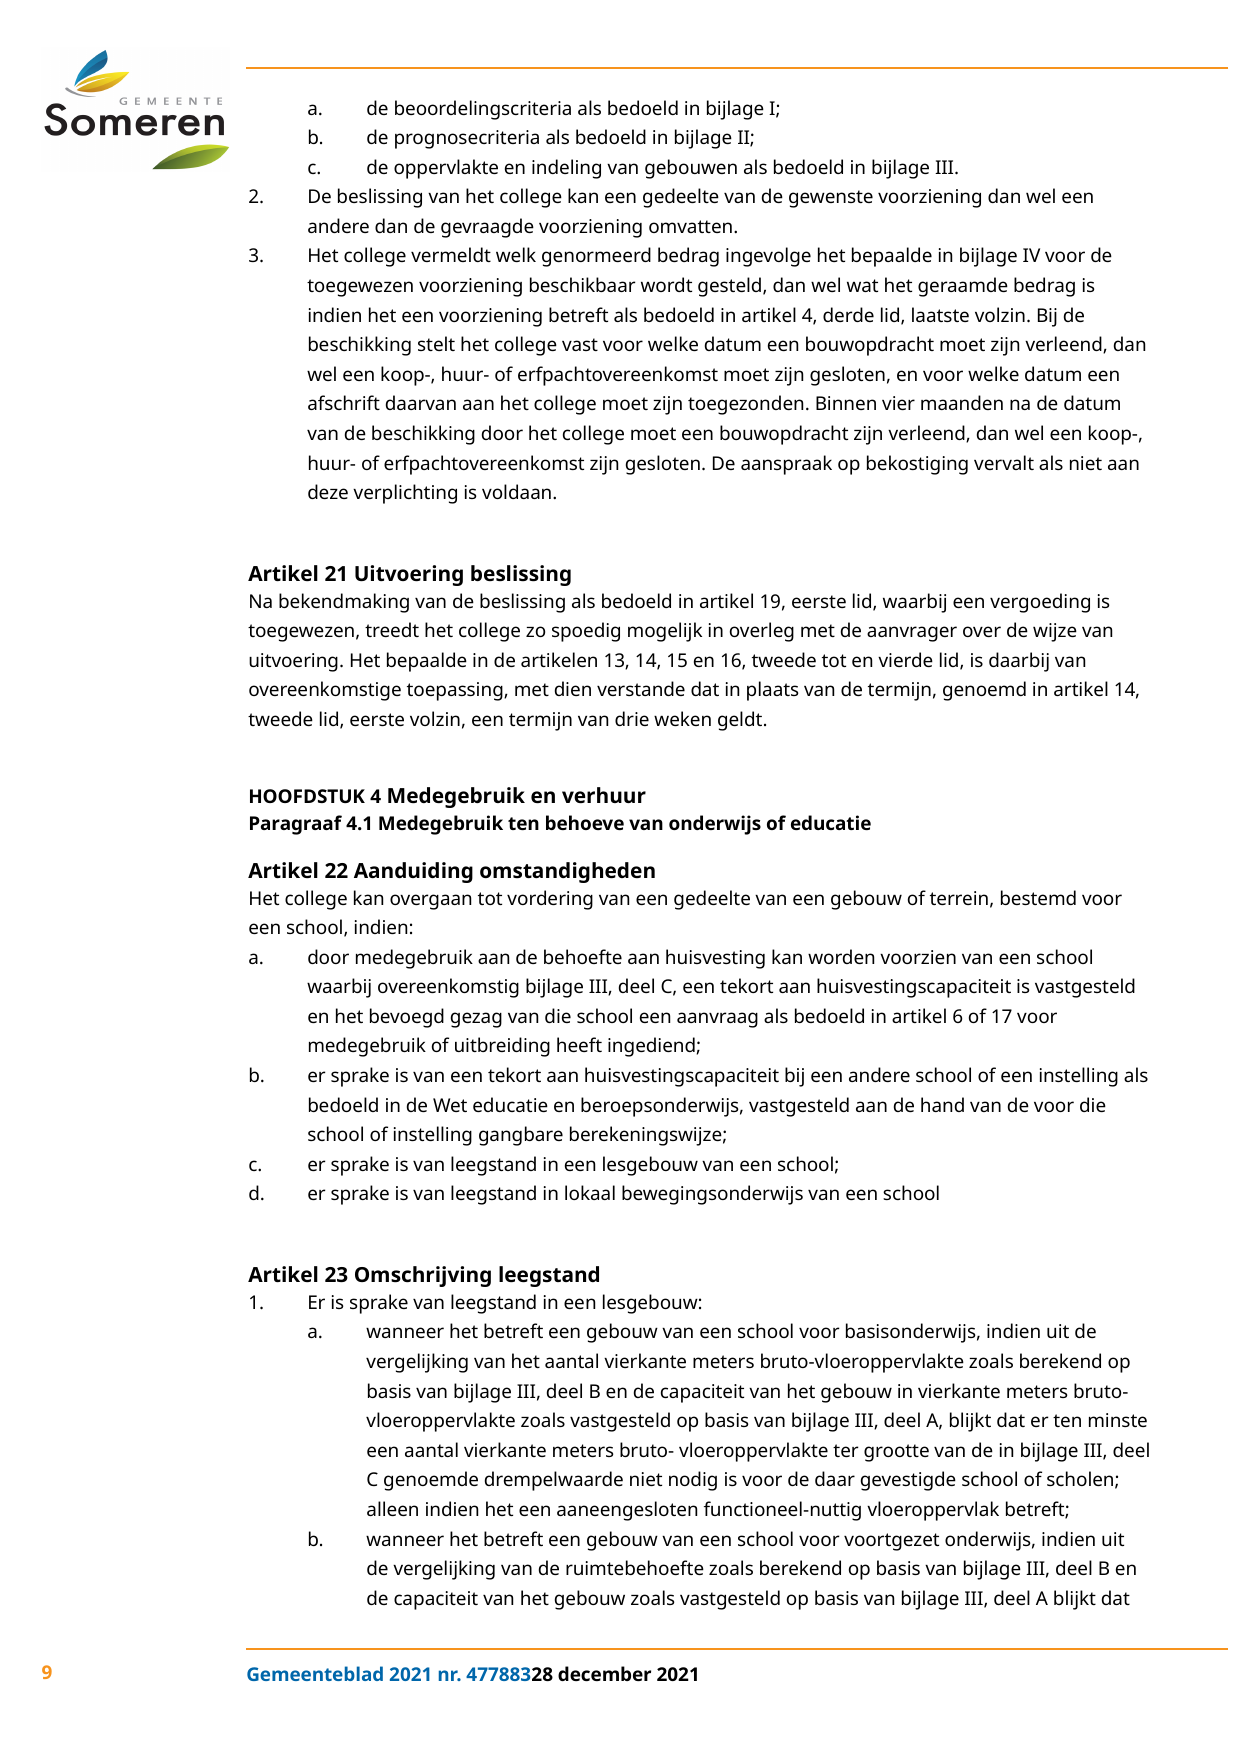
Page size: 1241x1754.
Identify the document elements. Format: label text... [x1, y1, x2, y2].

list Er is sprake van leegstand in een lesgebouw: [248, 1289, 1152, 1315]
text Het college kan overgaan tot vordering van een gedeelte van een gebouw of terrein, bestemd voor een school, indien: [248, 885, 1152, 940]
text Artikel 21 Uitvoering beslissing [248, 559, 1152, 588]
list door medegebruik aan de behoefte aan huisvesting kan worden voorzien van een school waarbij overeenkomstig bijlage III, deel C, een tekort aan huisvestingscapaciteit is vastgesteld en het bevoegd gezag van die school een aanvraag als bedoeld in artikel 6 of 17 voor medegebruik of uitbreiding heeft ingediend; [248, 944, 1152, 1058]
list er sprake is van leegstand in lokaal bewegingsonderwijs van een school [248, 1181, 1152, 1206]
text Paragraaf 4.1 Medegebruik ten behoeve van onderwijs of educatie [248, 810, 1152, 836]
list er sprake is van een tekort aan huisvestingscapaciteit bij een andere school of een instelling als bedoeld in de Wet educatie en beroepsonderwijs, vastgesteld aan de hand van de voor die school of instelling gangbare berekeningswijze; [248, 1062, 1152, 1147]
text Artikel 22 Aanduiding omstandigheden [248, 856, 1152, 885]
list de beoordelingscriteria als bedoeld in bijlage I; [307, 95, 1152, 121]
list wanneer het betreft een gebouw van een school voor basisonderwijs, indien uit de vergelijking van het aantal vierkante meters bruto-vloeroppervlakte zoals berekend op basis van bijlage III, deel B en de capaciteit van het gebouw in vierkante meters bruto-vloeroppervlakte zoals vastgesteld op basis van bijlage III, deel A, blijkt dat er ten minste een aantal vierkante meters bruto- vloeroppervlakte ter grootte van de in bijlage III, deel C genoemde drempelwaarde niet nodig is voor de daar gevestigde school of scholen; alleen indien het een aaneengesloten functioneel-nuttig vloeroppervlak betreft; [307, 1319, 1152, 1522]
list wanneer het betreft een gebouw van een school voor voortgezet onderwijs, indien uit de vergelijking van de ruimtebehoefte zoals berekend op basis van bijlage III, deel B en de capaciteit van het gebouw zoals vastgesteld op basis van bijlage III, deel A blijkt dat [307, 1526, 1152, 1611]
list de oppervlakte en indeling van gebouwen als bedoeld in bijlage III. [307, 154, 1152, 180]
text Na bekendmaking van de beslissing als bedoeld in artikel 19, eerste lid, waarbij een vergoeding is toegewezen, treedt het college zo spoedig mogelijk in overleg met de aanvrager over de wijze van uitvoering. Het bepaalde in de artikelen 13, 14, 15 en 16, tweede tot en vierde lid, is daarbij van overeenkomstige toepassing, met dien verstande dat in plaats van de termijn, genoemd in artikel 14, tweede lid, eerste volzin, een termijn van drie weken geldt. [248, 588, 1152, 732]
list er sprake is van leegstand in een lesgebouw van een school; [248, 1151, 1152, 1177]
picture [41, 47, 231, 172]
text Artikel 23 Omschrijving leegstand [248, 1261, 1152, 1289]
list De beslissing van het college kan een gedeelte van de gewenste voorziening dan wel een andere dan de gevraagde voorziening omvatten. [248, 183, 1152, 239]
list Het college vermeldt welk genormeerd bedrag ingevolge het bepaalde in bijlage IV voor de toegewezen voorziening beschikbaar wordt gesteld, dan wel wat het geraamde bedrag is indien het een voorziening betreft als bedoeld in artikel 4, derde lid, laatste volzin. Bij de beschikking stelt het college vast voor welke datum een bouwopdracht moet zijn verleend, dan wel een koop-, huur- of erfpachtovereenkomst moet zijn gesloten, en voor welke datum een afschrift daarvan aan het college moet zijn toegezonden. Binnen vier maanden na de datum van de beschikking door het college moet een bouwopdracht zijn verleend, dan wel een koop-, huur- of erfpachtovereenkomst zijn gesloten. De aanspraak op bekostiging vervalt als niet aan deze verplichting is voldaan. [248, 243, 1152, 505]
list de prognosecriteria als bedoeld in bijlage II; [307, 124, 1152, 150]
text HOOFDSTUK 4 Medegebruik en verhuur [248, 781, 1152, 810]
